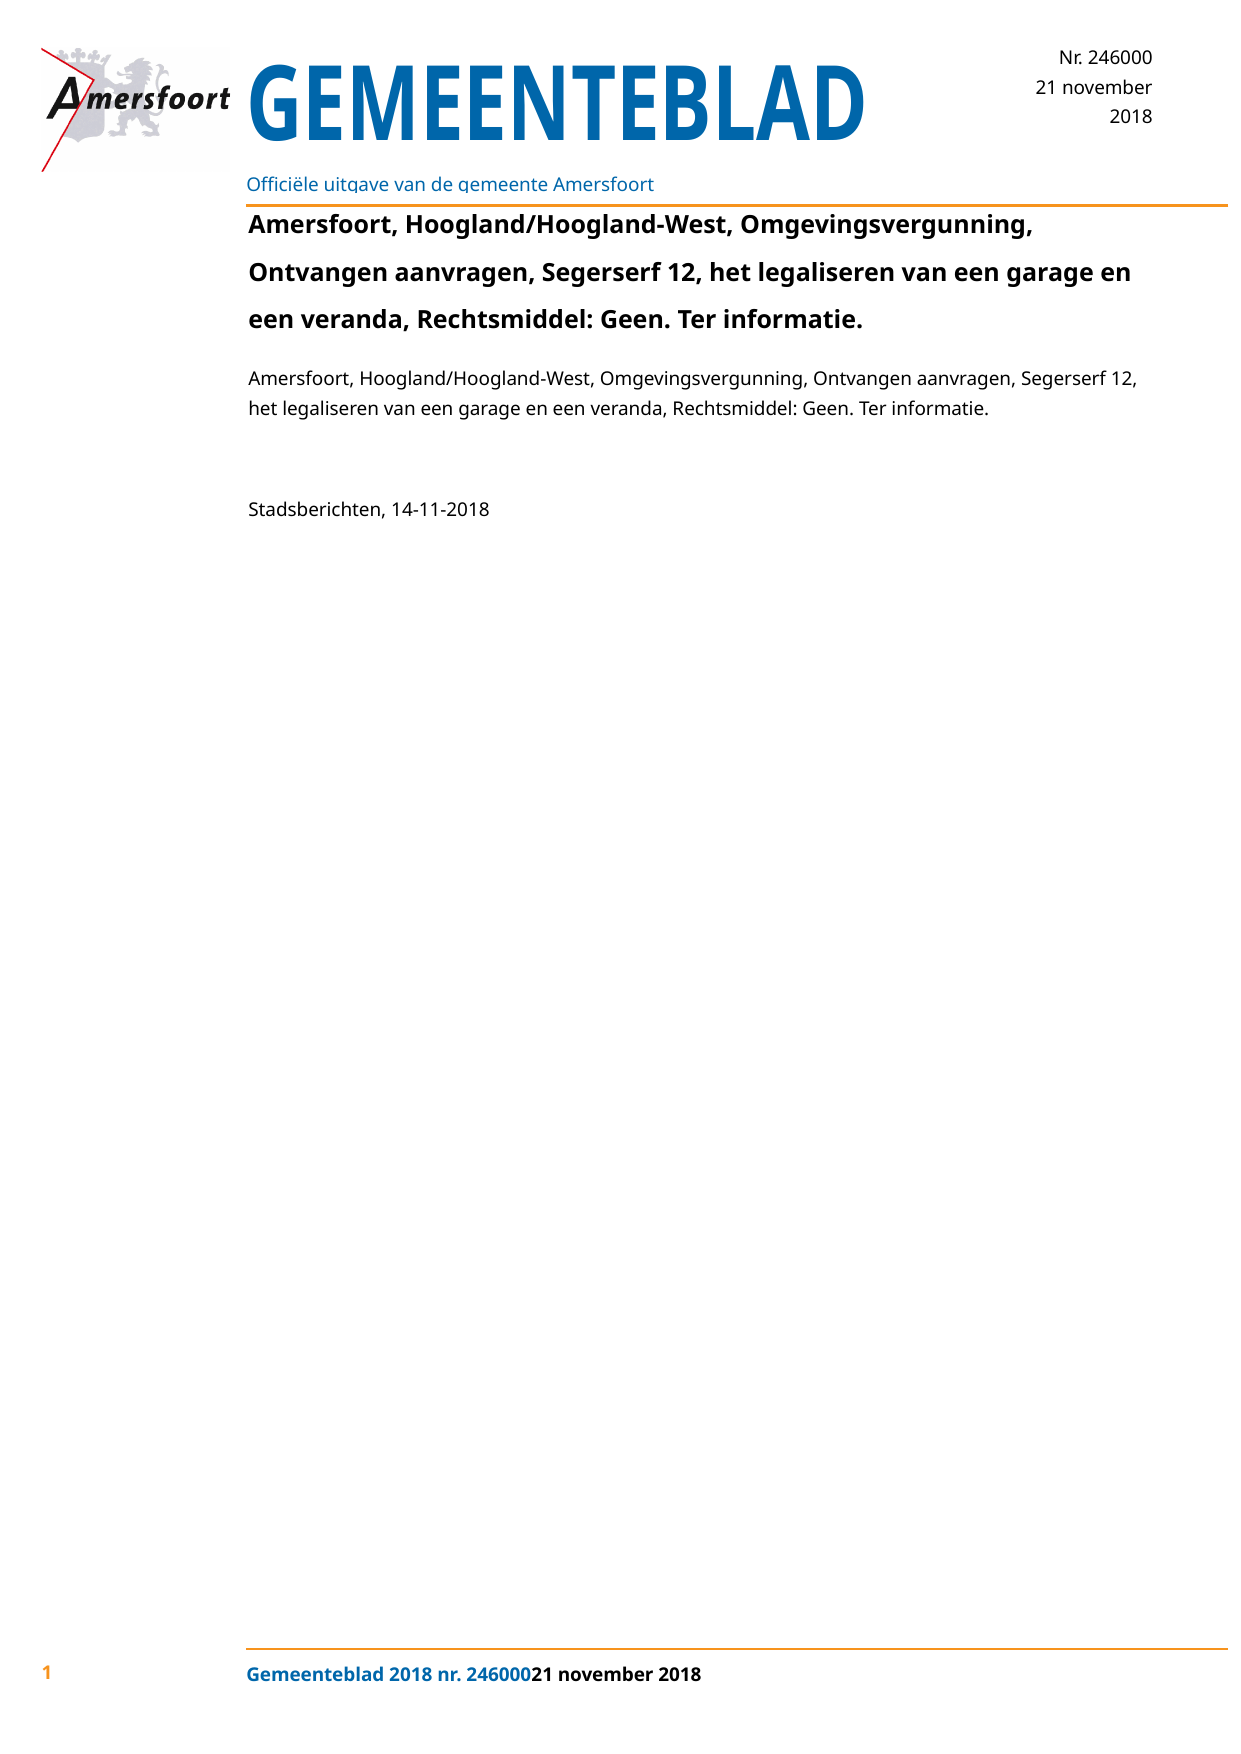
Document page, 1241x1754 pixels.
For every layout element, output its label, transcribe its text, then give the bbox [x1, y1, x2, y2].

picture [41, 47, 231, 172]
text Amersfoort, Hoogland/Hoogland-West, Omgevingsvergunning, Ontvangen aanvragen, Segerserf 12, het legaliseren van een garage en een veranda, Rechtsmiddel: Geen. Ter informatie. [248, 366, 1152, 421]
text Stadsberichten, 14-11-2018 [248, 496, 1152, 522]
text Amersfoort, Hoogland/Hoogland-West, Omgevingsvergunning, Ontvangen aanvragen, Segerserf 12, het legaliseren van een garage en een veranda, Rechtsmiddel: Geen. Ter informatie. [248, 207, 1152, 336]
